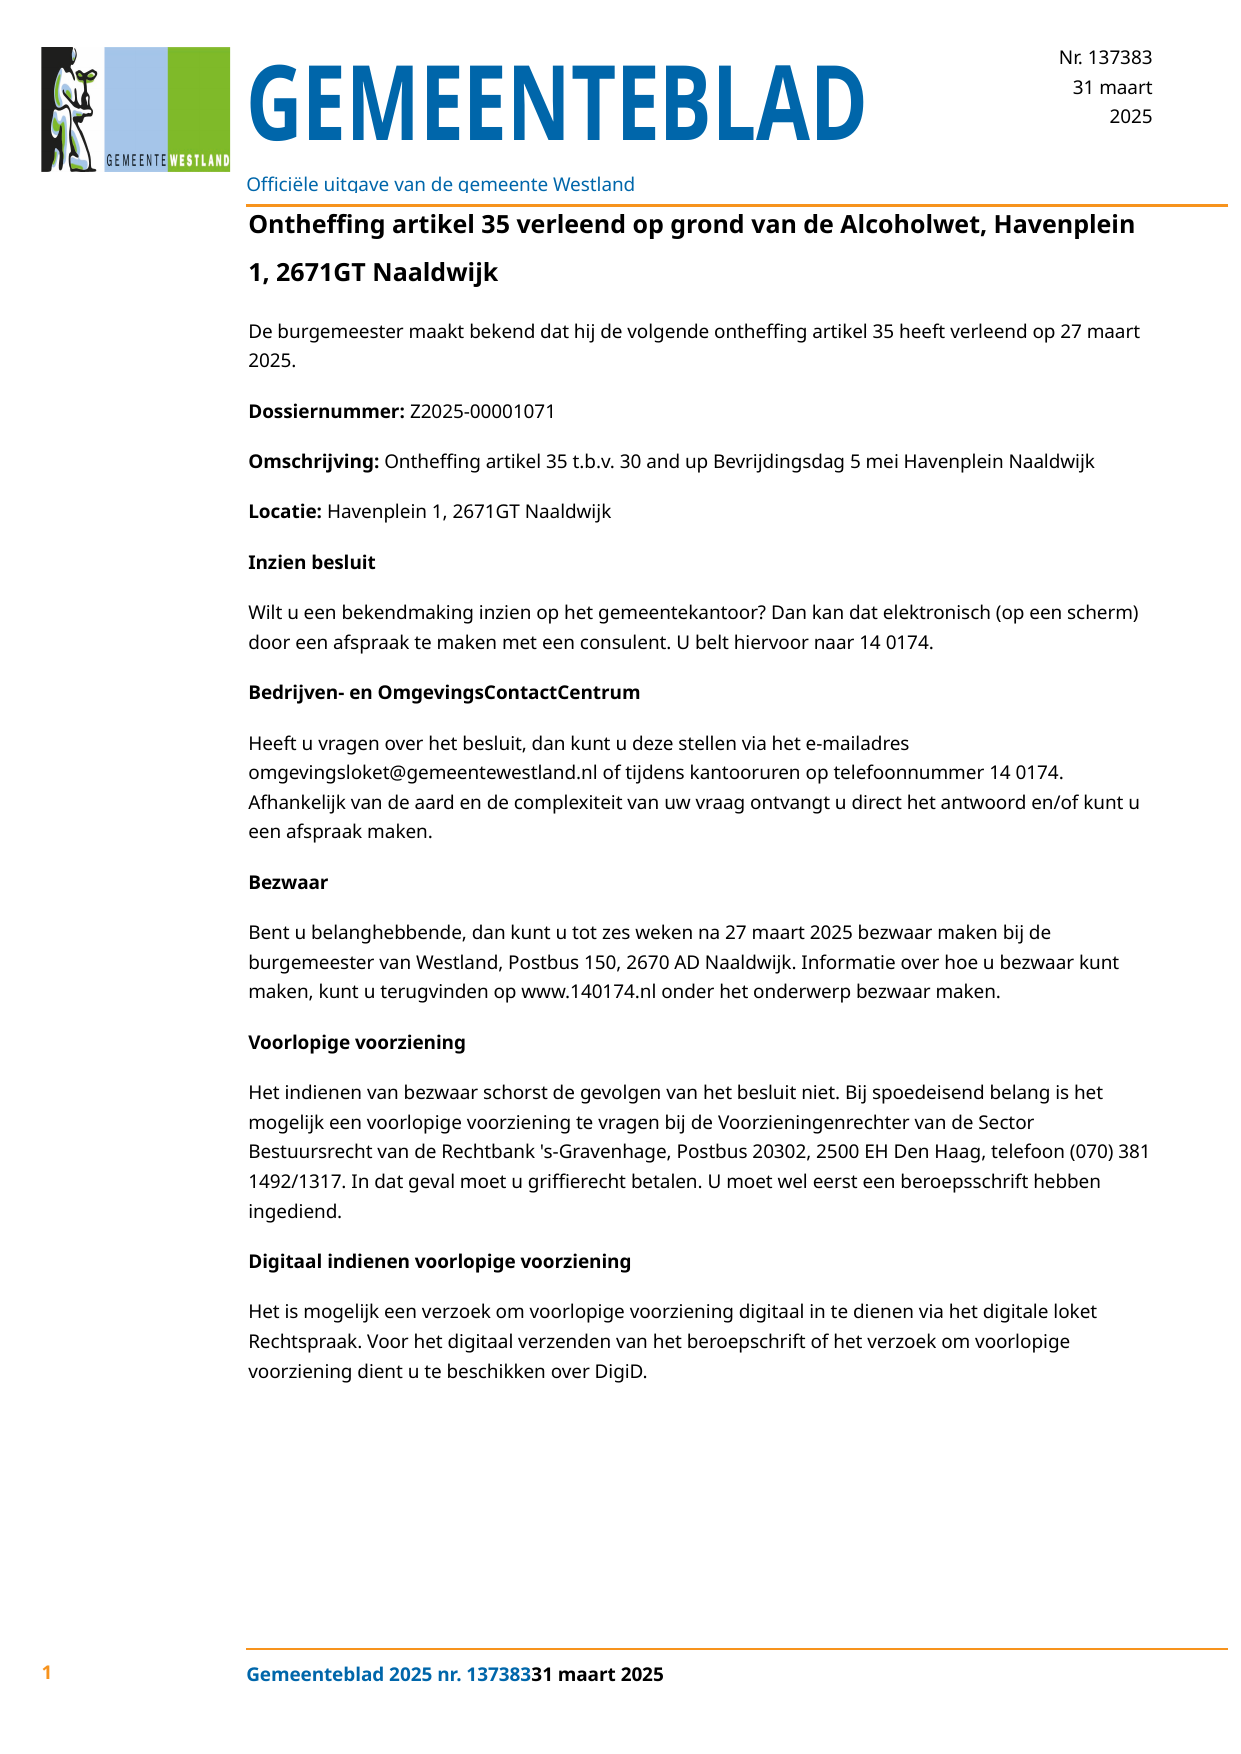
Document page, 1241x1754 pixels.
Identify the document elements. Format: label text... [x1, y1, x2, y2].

text Omschrijving: Ontheffing artikel 35 t.b.v. 30 and up Bevrijdingsdag 5 mei Havenplein Naaldwijk [248, 448, 1152, 474]
text Het is mogelijk een verzoek om voorlopige voorziening digitaal in te dienen via het digitale loket Rechtspraak. Voor het digitaal verzenden van het beroepschrift of het verzoek om voorlopige voorziening dient u te beschikken over DigiD. [248, 1299, 1152, 1384]
text Heeft u vragen over het besluit, dan kunt u deze stellen via het e-mailadres omgevingsloket@gemeentewestland.nl of tijdens kantooruren op telefoonnummer 14 0174. Afhankelijk van de aard en de complexiteit van uw vraag ontvangt u direct het antwoord en/of kunt u een afspraak maken. [248, 730, 1152, 844]
text Digitaal indienen voorlopige voorziening [248, 1248, 1152, 1274]
text Bedrijven- en OmgevingsContactCentrum [248, 679, 1152, 705]
text Ontheffing artikel 35 verleend op grond van de Alcoholwet, Havenplein 1, 2671GT Naaldwijk [248, 207, 1152, 288]
text Locatie: Havenplein 1, 2671GT Naaldwijk [248, 499, 1152, 524]
picture [41, 47, 231, 172]
text De burgemeester maakt bekend dat hij de volgende ontheffing artikel 35 heeft verleend op 27 maart 2025. [248, 318, 1152, 373]
text Dossiernummer: Z2025-00001071 [248, 398, 1152, 424]
text Bezwaar [248, 869, 1152, 895]
text Bent u belanghebbende, dan kunt u tot zes weken na 27 maart 2025 bezwaar maken bij de burgemeester van Westland, Postbus 150, 2670 AD Naaldwijk. Informatie over hoe u bezwaar kunt maken, kunt u terugvinden op www.140174.nl onder het onderwerp bezwaar maken. [248, 919, 1152, 1004]
text Inzien besluit [248, 549, 1152, 575]
text Het indienen van bezwaar schorst de gevolgen van het besluit niet. Bij spoedeisend belang is het mogelijk een voorlopige voorziening te vragen bij de Voorzieningenrechter van de Sector Bestuursrecht van de Rechtbank 's-Gravenhage, Postbus 20302, 2500 EH Den Haag, telefoon (070) 381 1492/1317. In dat geval moet u griffierecht betalen. U moet wel eerst een beroepsschrift hebben ingediend. [248, 1079, 1152, 1224]
text Wilt u een bekendmaking inzien op het gemeentekantoor? Dan kan dat elektronisch (op een scherm) door een afspraak te maken met een consulent. U belt hiervoor naar 14 0174. [248, 599, 1152, 655]
text Voorlopige voorziening [248, 1029, 1152, 1055]
